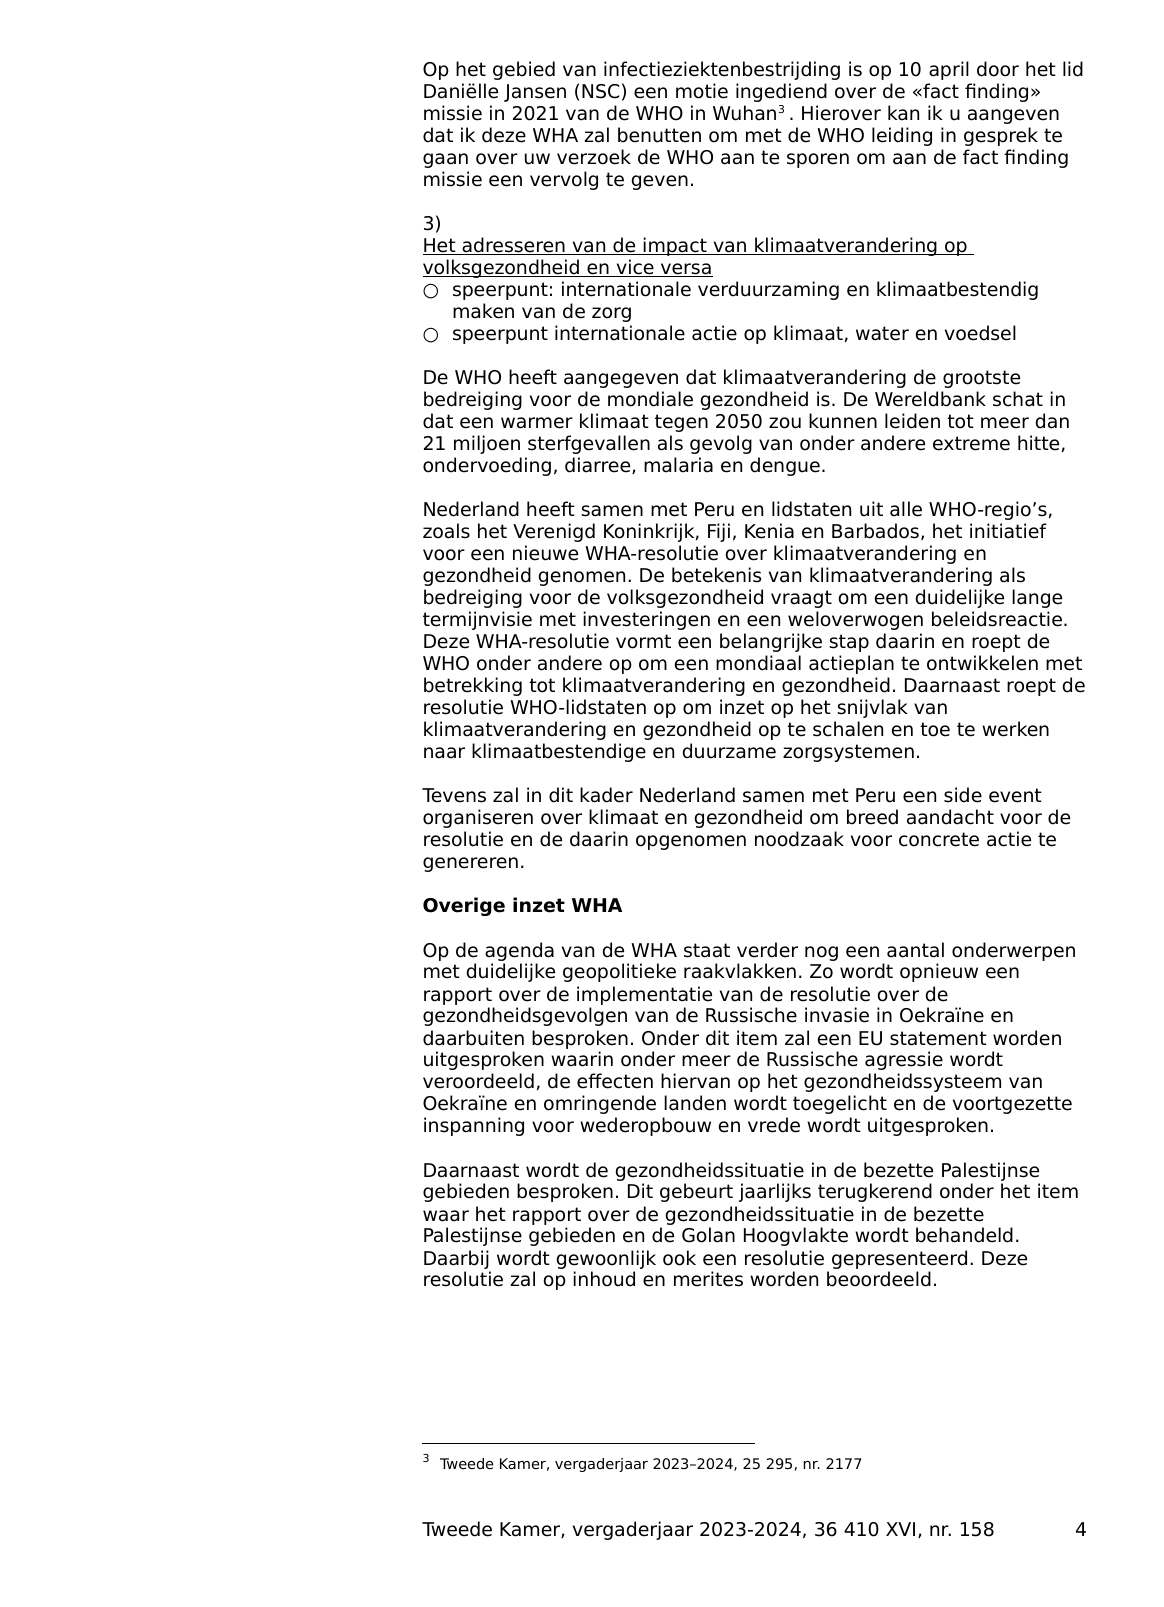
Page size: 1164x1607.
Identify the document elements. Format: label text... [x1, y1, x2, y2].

text De WHO heeft aangegeven dat klimaatverandering de grootste bedreiging voor de mondiale gezondheid is. De Wereldbank schat in dat een warmer klimaat tegen 2050 zou kunnen leiden tot meer dan 21 miljoen sterfgevallen als gevolg van onder andere extreme hitte, ondervoeding, diarree, malaria en dengue. [422, 367, 1087, 477]
text Tevens zal in dit kader Nederland samen met Peru een side event organiseren over klimaat en gezondheid om breed aandacht voor de resolutie en de daarin opgenomen noodzaak voor concrete actie te genereren. [422, 785, 1087, 873]
text Op de agenda van de WHA staat verder nog een aantal onderwerpen met duidelijke geopolitieke raakvlakken. Zo wordt opnieuw een rapport over de implementatie van de resolutie over de gezondheidsgevolgen van de Russische invasie in Oekraïne en daarbuiten besproken. Onder dit item zal een EU statement worden uitgesproken waarin onder meer de Russische agressie wordt veroordeeld, de effecten hiervan op het gezondheidssysteem van Oekraïne en omringende landen wordt toegelicht en de voortgezette inspanning voor wederopbouw en vrede wordt uitgesproken. [422, 939, 1087, 1137]
text Tweede Kamer, vergaderjaar 2023–2024, 25 295, nr. 2177 [422, 1452, 1087, 1474]
text ○ speerpunt internationale actie op klimaat, water en voedsel [422, 323, 1087, 345]
text Op het gebied van infectieziektenbestrijding is op 10 april door het lid Daniëlle Jansen (NSC) een motie ingediend over de «fact finding» missie in 2021 van de WHO in Wuhan. Hierover kan ik u aangeven dat ik deze WHA zal benutten om met de WHO leiding in gesprek te gaan over uw verzoek de WHO aan te sporen om aan de fact finding missie een vervolg te geven. [422, 59, 1087, 191]
text Het adresseren van de impact van klimaatverandering op volksgezondheid en vice versa [422, 235, 1087, 279]
text ○ speerpunt: internationale verduurzaming en klimaatbestendig maken van de zorg [422, 279, 1087, 323]
text Nederland heeft samen met Peru en lidstaten uit alle WHO-regio’s, zoals het Verenigd Koninkrijk, Fiji, Kenia en Barbados, het initiatief voor een nieuwe WHA-resolutie over klimaatverandering en gezondheid genomen. De betekenis van klimaatverandering als bedreiging voor de volksgezondheid vraagt om een duidelijke lange termijnvisie met investeringen en een weloverwogen beleidsreactie. Deze WHA-resolutie vormt een belangrijke stap daarin en roept de WHO onder andere op om een mondiaal actieplan te ontwikkelen met betrekking tot klimaatverandering en gezondheid. Daarnaast roept de resolutie WHO-lidstaten op om inzet op het snijvlak van klimaatverandering en gezondheid op te schalen en toe te werken naar klimaatbestendige en duurzame zorgsystemen. [422, 499, 1087, 763]
subtitle Overige inzet WHA [422, 895, 1087, 917]
text Daarnaast wordt de gezondheidssituatie in de bezette Palestijnse gebieden besproken. Dit gebeurt jaarlijks terugkerend onder het item waar het rapport over de gezondheidssituatie in de bezette Palestijnse gebieden en de Golan Hoogvlakte wordt behandeld. Daarbij wordt gewoonlijk ook een resolutie gepresenteerd. Deze resolutie zal op inhoud en merites worden beoordeeld. [422, 1159, 1087, 1291]
text 3) [422, 213, 1087, 235]
